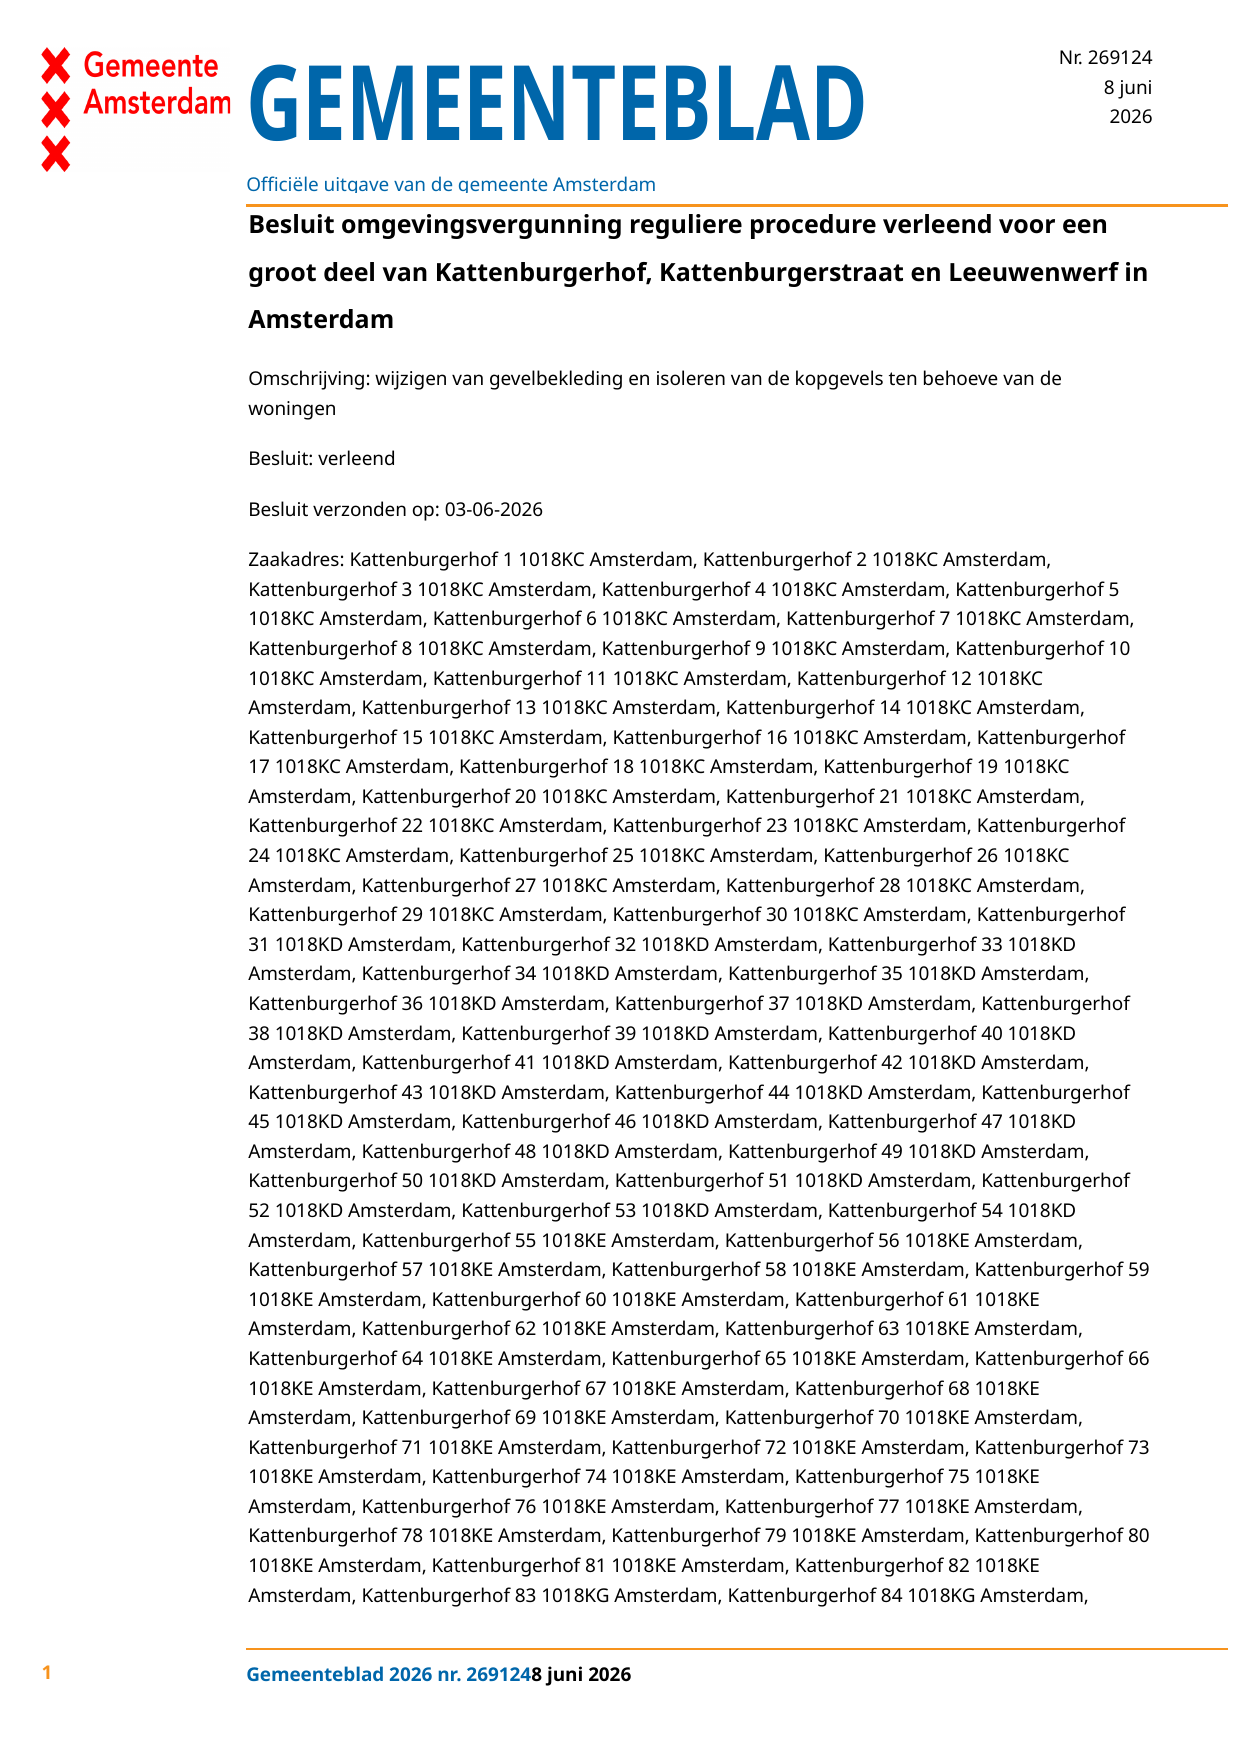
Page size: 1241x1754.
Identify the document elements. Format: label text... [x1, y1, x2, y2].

text Omschrijving: wijzigen van gevelbekleding en isoleren van de kopgevels ten behoeve van de woningen [248, 366, 1152, 421]
text Zaakadres: Kattenburgerhof 1 1018KC Amsterdam, Kattenburgerhof 2 1018KC Amsterdam, Kattenburgerhof 3 1018KC Amsterdam, Kattenburgerhof 4 1018KC Amsterdam, Kattenburgerhof 5 1018KC Amsterdam, Kattenburgerhof 6 1018KC Amsterdam, Kattenburgerhof 7 1018KC Amsterdam, Kattenburgerhof 8 1018KC Amsterdam, Kattenburgerhof 9 1018KC Amsterdam, Kattenburgerhof 10 1018KC Amsterdam, Kattenburgerhof 11 1018KC Amsterdam, Kattenburgerhof 12 1018KC Amsterdam, Kattenburgerhof 13 1018KC Amsterdam, Kattenburgerhof 14 1018KC Amsterdam, Kattenburgerhof 15 1018KC Amsterdam, Kattenburgerhof 16 1018KC Amsterdam, Kattenburgerhof 17 1018KC Amsterdam, Kattenburgerhof 18 1018KC Amsterdam, Kattenburgerhof 19 1018KC Amsterdam, Kattenburgerhof 20 1018KC Amsterdam, Kattenburgerhof 21 1018KC Amsterdam, Kattenburgerhof 22 1018KC Amsterdam, Kattenburgerhof 23 1018KC Amsterdam, Kattenburgerhof 24 1018KC Amsterdam, Kattenburgerhof 25 1018KC Amsterdam, Kattenburgerhof 26 1018KC Amsterdam, Kattenburgerhof 27 1018KC Amsterdam, Kattenburgerhof 28 1018KC Amsterdam, Kattenburgerhof 29 1018KC Amsterdam, Kattenburgerhof 30 1018KC Amsterdam, Kattenburgerhof 31 1018KD Amsterdam, Kattenburgerhof 32 1018KD Amsterdam, Kattenburgerhof 33 1018KD Amsterdam, Kattenburgerhof 34 1018KD Amsterdam, Kattenburgerhof 35 1018KD Amsterdam, Kattenburgerhof 36 1018KD Amsterdam, Kattenburgerhof 37 1018KD Amsterdam, Kattenburgerhof 38 1018KD Amsterdam, Kattenburgerhof 39 1018KD Amsterdam, Kattenburgerhof 40 1018KD Amsterdam, Kattenburgerhof 41 1018KD Amsterdam, Kattenburgerhof 42 1018KD Amsterdam, Kattenburgerhof 43 1018KD Amsterdam, Kattenburgerhof 44 1018KD Amsterdam, Kattenburgerhof 45 1018KD Amsterdam, Kattenburgerhof 46 1018KD Amsterdam, Kattenburgerhof 47 1018KD Amsterdam, Kattenburgerhof 48 1018KD Amsterdam, Kattenburgerhof 49 1018KD Amsterdam, Kattenburgerhof 50 1018KD Amsterdam, Kattenburgerhof 51 1018KD Amsterdam, Kattenburgerhof 52 1018KD Amsterdam, Kattenburgerhof 53 1018KD Amsterdam, Kattenburgerhof 54 1018KD Amsterdam, Kattenburgerhof 55 1018KE Amsterdam, Kattenburgerhof 56 1018KE Amsterdam, Kattenburgerhof 57 1018KE Amsterdam, Kattenburgerhof 58 1018KE Amsterdam, Kattenburgerhof 59 1018KE Amsterdam, Kattenburgerhof 60 1018KE Amsterdam, Kattenburgerhof 61 1018KE Amsterdam, Kattenburgerhof 62 1018KE Amsterdam, Kattenburgerhof 63 1018KE Amsterdam, Kattenburgerhof 64 1018KE Amsterdam, Kattenburgerhof 65 1018KE Amsterdam, Kattenburgerhof 66 1018KE Amsterdam, Kattenburgerhof 67 1018KE Amsterdam, Kattenburgerhof 68 1018KE Amsterdam, Kattenburgerhof 69 1018KE Amsterdam, Kattenburgerhof 70 1018KE Amsterdam, Kattenburgerhof 71 1018KE Amsterdam, Kattenburgerhof 72 1018KE Amsterdam, Kattenburgerhof 73 1018KE Amsterdam, Kattenburgerhof 74 1018KE Amsterdam, Kattenburgerhof 75 1018KE Amsterdam, Kattenburgerhof 76 1018KE Amsterdam, Kattenburgerhof 77 1018KE Amsterdam, Kattenburgerhof 78 1018KE Amsterdam, Kattenburgerhof 79 1018KE Amsterdam, Kattenburgerhof 80 1018KE Amsterdam, Kattenburgerhof 81 1018KE Amsterdam, Kattenburgerhof 82 1018KE Amsterdam, Kattenburgerhof 83 1018KG Amsterdam, Kattenburgerhof 84 1018KG Amsterdam, [248, 546, 1152, 1607]
text Besluit omgevingsvergunning reguliere procedure verleend voor een groot deel van Kattenburgerhof, Kattenburgerstraat en Leeuwenwerf in Amsterdam [248, 207, 1152, 336]
picture [41, 47, 231, 172]
text Besluit verzonden op: 03-06-2026 [248, 496, 1152, 522]
text Besluit: verleend [248, 446, 1152, 471]
